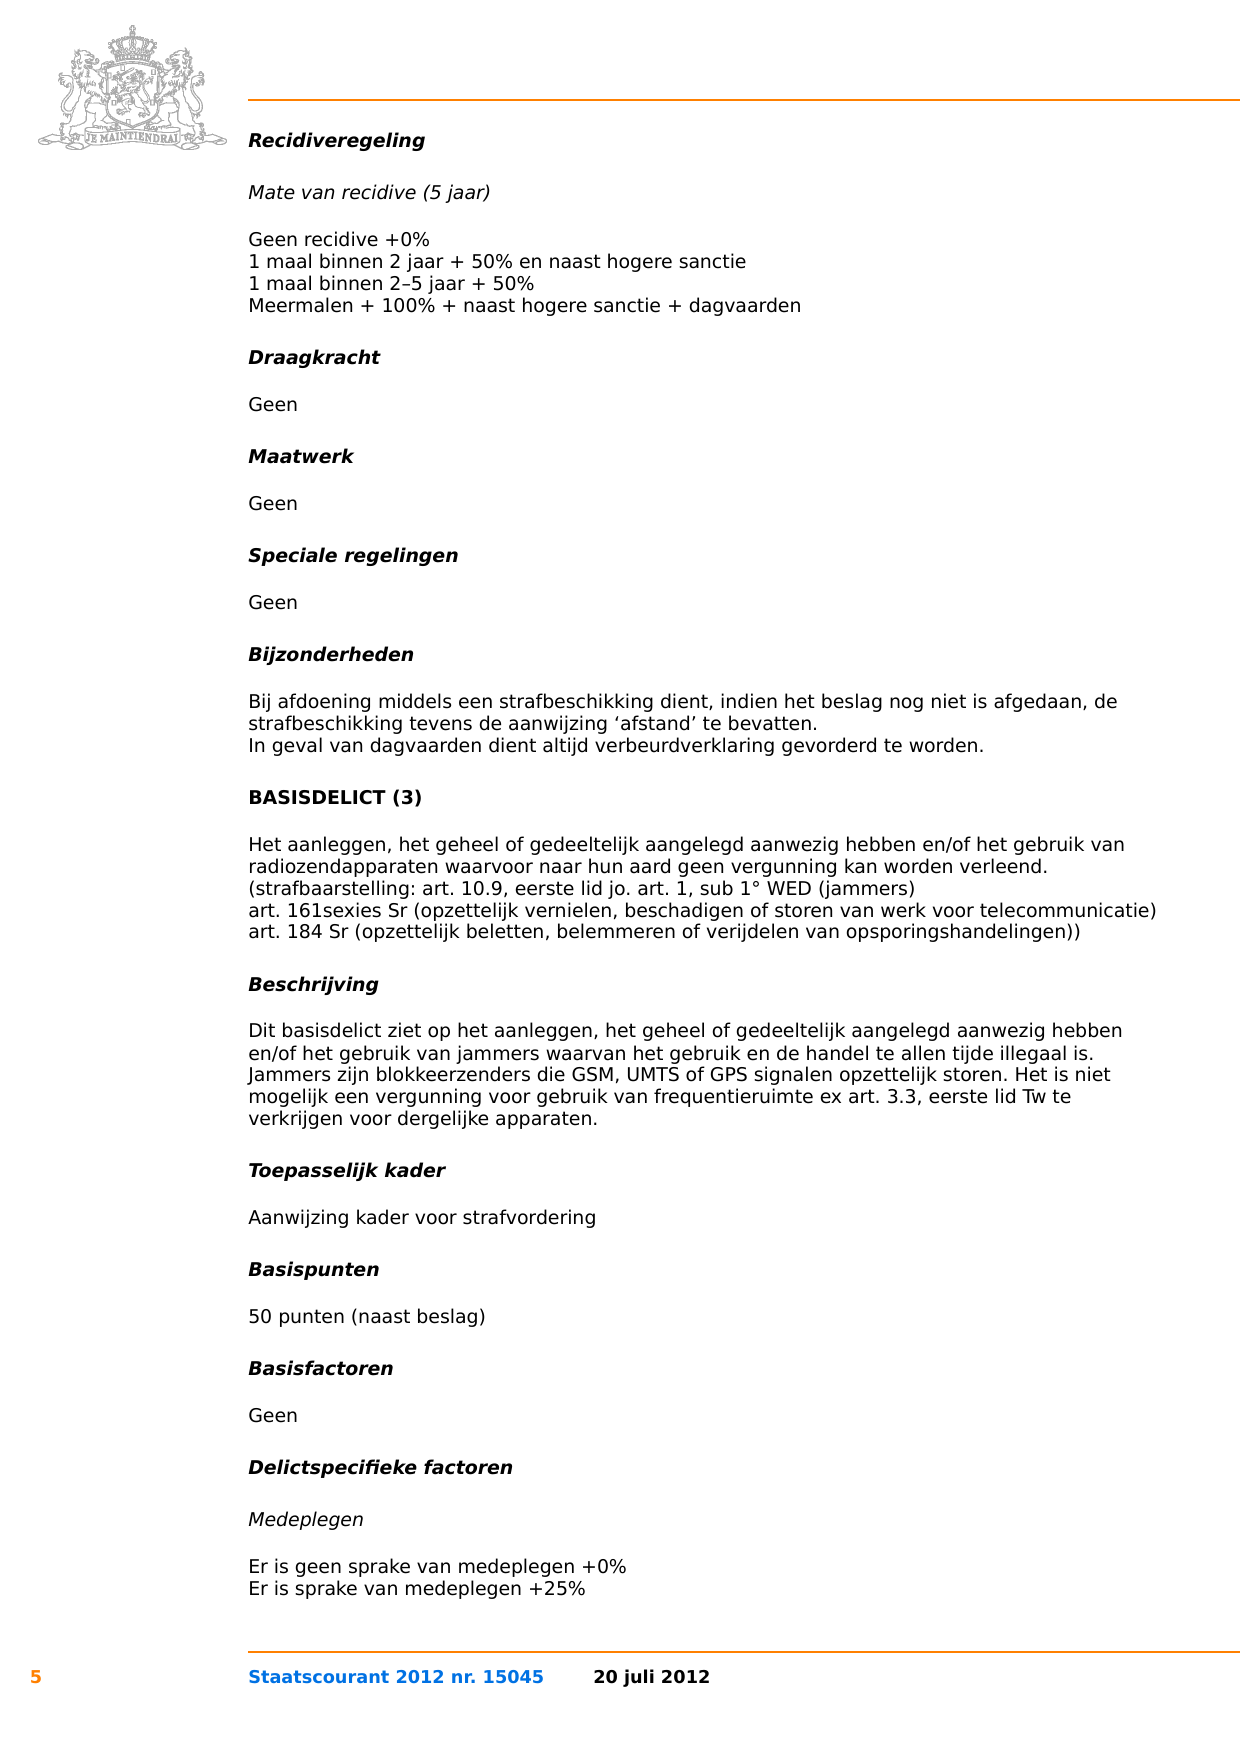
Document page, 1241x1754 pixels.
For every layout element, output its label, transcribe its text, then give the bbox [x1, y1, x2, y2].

text Dit basisdelict ziet op het aanleggen, het geheel of gedeeltelijk aangelegd aanwezig hebben en/of het gebruik van jammers waarvan het gebruik en de handel te allen tijde illegaal is. Jammers zijn blokkeerzenders die GSM, UMTS of GPS signalen opzettelijk storen. Het is niet mogelijk een vergunning voor gebruik van frequentieruimte ex art. 3.3, eerste lid Tw te verkrijgen voor dergelijke apparaten. [248, 1020, 1163, 1130]
text Meermalen + 100% + naast hogere sanctie + dagvaarden [248, 295, 1163, 317]
text Het aanleggen, het geheel of gedeeltelijk aangelegd aanwezig hebben en/of het gebruik van radiozendapparaten waarvoor naar hun aard geen vergunning kan worden verleend. [248, 833, 1163, 877]
text 1 maal binnen 2 jaar + 50% en naast hogere sanctie [248, 251, 1163, 273]
text Er is geen sprake van medeplegen +0% [248, 1556, 1163, 1578]
text Geen [248, 1405, 1163, 1427]
picture [38, 25, 227, 150]
subtitle Speciale regelingen [248, 545, 1163, 567]
text (strafbaarstelling: art. 10.9, eerste lid jo. art. 1, sub 1° WED (jammers) [248, 877, 1163, 899]
text art. 161sexies Sr (opzettelijk vernielen, beschadigen of storen van werk voor telecommunicatie) [248, 899, 1163, 921]
text art. 184 Sr (opzettelijk beletten, belemmeren of verijdelen van opsporingshandelingen)) [248, 921, 1163, 943]
text Er is sprake van medeplegen +25% [248, 1578, 1163, 1600]
subtitle Basisfactoren [248, 1358, 1163, 1380]
subtitle Mate van recidive (5 jaar) [248, 182, 1163, 204]
subtitle Delictspecifieke factoren [248, 1457, 1163, 1479]
subtitle Beschrijving [248, 973, 1163, 995]
text Bij afdoening middels een strafbeschikking dient, indien het beslag nog niet is afgedaan, de strafbeschikking tevens de aanwijzing ‘afstand’ te bevatten. [248, 691, 1163, 734]
subtitle Medeplegen [248, 1509, 1163, 1531]
subtitle Maatwerk [248, 446, 1163, 468]
text In geval van dagvaarden dient altijd verbeurdverklaring gevorderd te worden. [248, 734, 1163, 757]
text 50 punten (naast beslag) [248, 1306, 1163, 1328]
text Aanwijzing kader voor strafvordering [248, 1207, 1163, 1229]
subtitle Toepasselijk kader [248, 1160, 1163, 1182]
subtitle Basispunten [248, 1259, 1163, 1281]
subtitle Draagkracht [248, 347, 1163, 369]
subtitle BASISDELICT (3) [248, 787, 1163, 808]
text Geen recidive +0% [248, 229, 1163, 251]
text Geen [248, 493, 1163, 515]
text 1 maal binnen 2–5 jaar + 50% [248, 273, 1163, 295]
text Geen [248, 394, 1163, 416]
text Geen [248, 592, 1163, 614]
subtitle Bijzonderheden [248, 644, 1163, 666]
subtitle Recidiveregeling [248, 130, 1163, 152]
